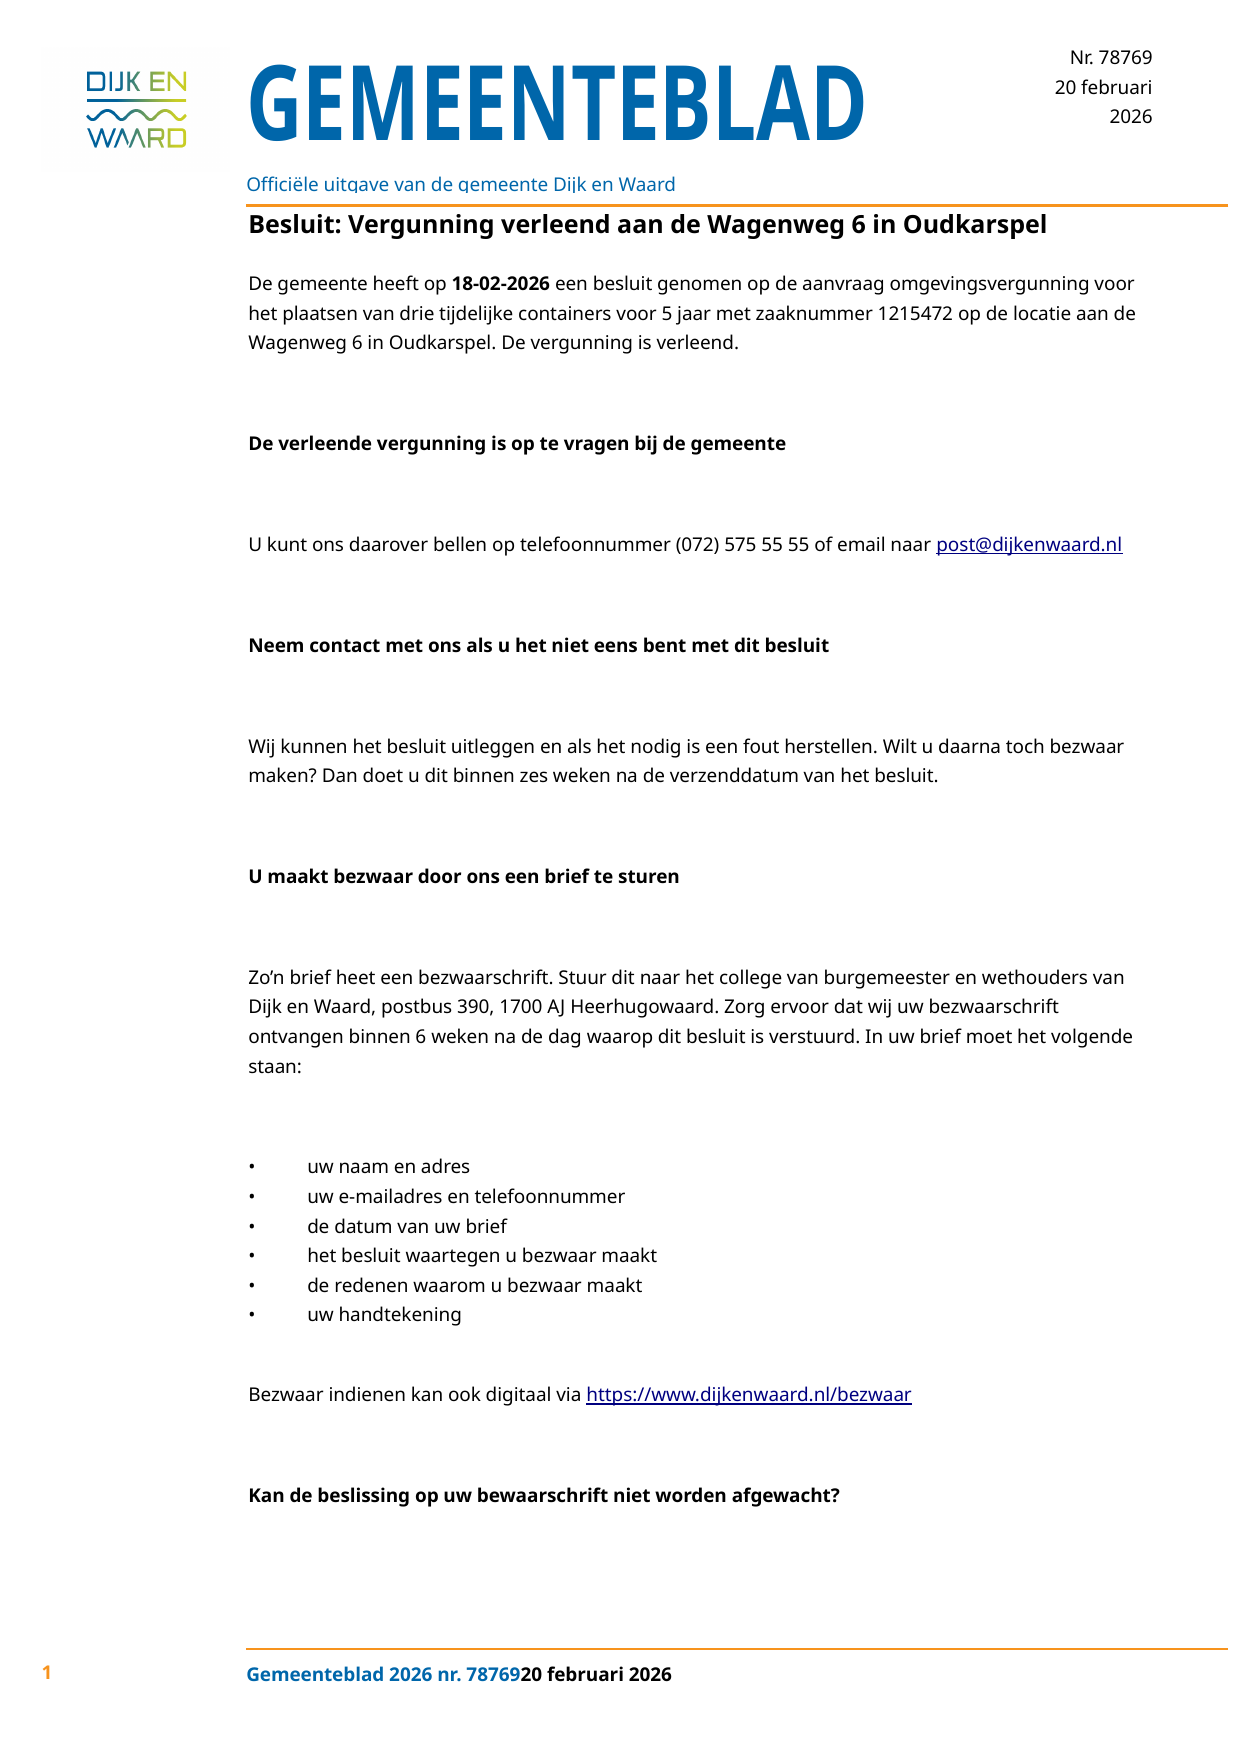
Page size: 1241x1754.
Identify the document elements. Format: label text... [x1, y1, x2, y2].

list de datum van uw brief [248, 1213, 1152, 1238]
text De verleende vergunning is op te vragen bij de gemeente [248, 430, 1152, 456]
list de redenen waarom u bezwaar maakt [248, 1272, 1152, 1298]
list uw e-mailadres en telefoonnummer [248, 1183, 1152, 1209]
text U kunt ons daarover bellen op telefoonnummer (072) 575 55 55 of email naar post@dijkenwaard.nl [248, 531, 1152, 557]
text Neem contact met ons als u het niet eens bent met dit besluit [248, 632, 1152, 658]
picture [41, 47, 231, 172]
text Besluit: Vergunning verleend aan de Wagenweg 6 in Oudkarspel [248, 207, 1152, 241]
text Wij kunnen het besluit uitleggen en als het nodig is een fout herstellen. Wilt u daarna toch bezwaar maken? Dan doet u dit binnen zes weken na de verzenddatum van het besluit. [248, 733, 1152, 788]
list het besluit waartegen u bezwaar maakt [248, 1242, 1152, 1268]
text Bezwaar indienen kan ook digitaal via https://www.dijkenwaard.nl/bezwaar [248, 1382, 1152, 1407]
list uw naam en adres [248, 1154, 1152, 1179]
text Kan de beslissing op uw bewaarschrift niet worden afgewacht? [248, 1482, 1152, 1508]
text De gemeente heeft op 18-02-2026 een besluit genomen op de aanvraag omgevingsvergunning voor het plaatsen van drie tijdelijke containers voor 5 jaar met zaaknummer 1215472 op de locatie aan de Wagenweg 6 in Oudkarspel. De vergunning is verleend. [248, 270, 1152, 355]
text U maakt bezwaar door ons een brief te sturen [248, 863, 1152, 889]
text Zo’n brief heet een bezwaarschrift. Stuur dit naar het college van burgemeester en wethouders van Dijk en Waard, postbus 390, 1700 AJ Heerhugowaard. Zorg ervoor dat wij uw bezwaarschrift ontvangen binnen 6 weken na de dag waarop dit besluit is verstuurd. In uw brief moet het volgende staan: [248, 964, 1152, 1078]
list uw handtekening [248, 1302, 1152, 1327]
